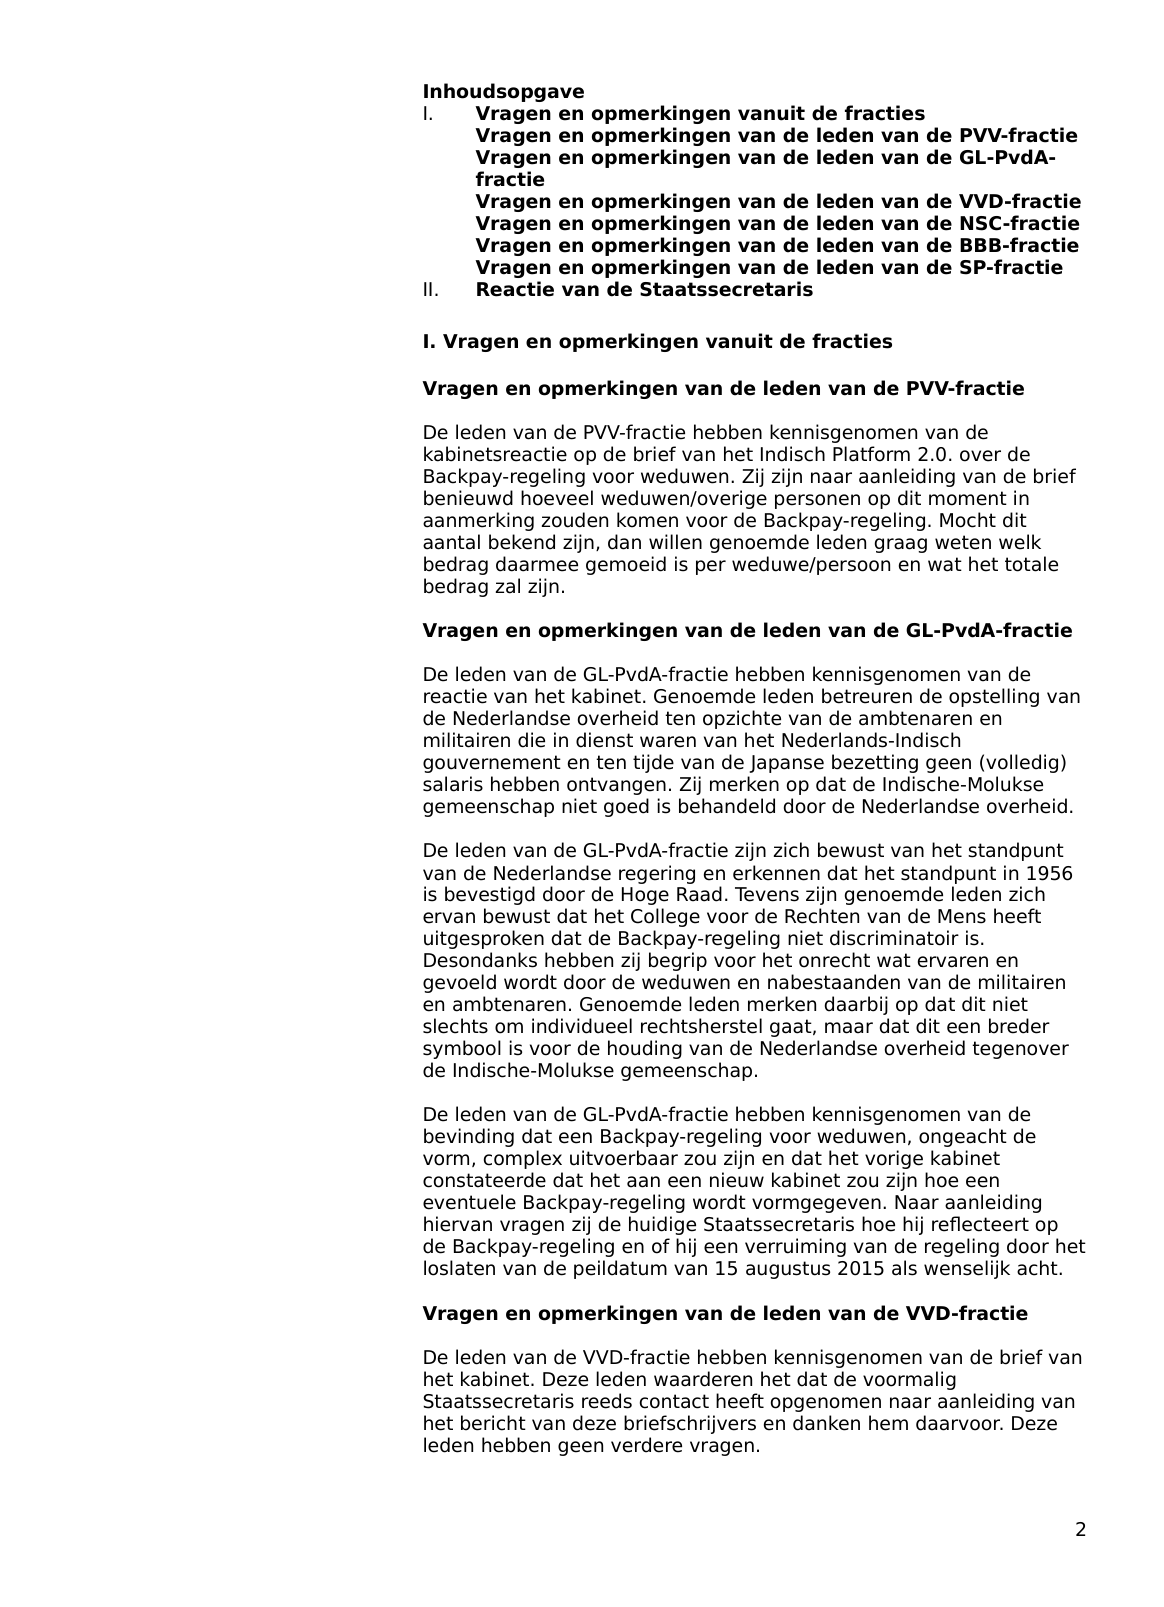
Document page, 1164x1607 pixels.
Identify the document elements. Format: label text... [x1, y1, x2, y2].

subtitle Vragen en opmerkingen van de leden van de PVV-fractie [422, 378, 1087, 400]
text I. Vragen en opmerkingen vanuit de fracties [422, 103, 1087, 125]
text De leden van de GL-PvdA-fractie hebben kennisgenomen van de reactie van het kabinet. Genoemde leden betreuren de opstelling van de Nederlandse overheid ten opzichte van de ambtenaren en militairen die in dienst waren van het Nederlands-Indisch gouvernement en ten tijde van de Japanse bezetting geen (volledig) salaris hebben ontvangen. Zij merken op dat de Indische-Molukse gemeenschap niet goed is behandeld door de Nederlandse overheid. [422, 664, 1087, 818]
text De leden van de VVD-fractie hebben kennisgenomen van de brief van het kabinet. Deze leden waarderen het dat de voormalig Staatssecretaris reeds contact heeft opgenomen naar aanleiding van het bericht van deze briefschrijvers en danken hem daarvoor. Deze leden hebben geen verdere vragen. [422, 1347, 1087, 1456]
subtitle Vragen en opmerkingen van de leden van de VVD-fractie [422, 1302, 1087, 1324]
text II. Reactie van de Staatssecretaris [422, 279, 1087, 301]
subtitle I. Vragen en opmerkingen vanuit de fracties [422, 331, 1087, 353]
text Vragen en opmerkingen van de leden van de BBB-fractie [475, 235, 1087, 257]
text De leden van de PVV-fractie hebben kennisgenomen van de kabinetsreactie op de brief van het Indisch Platform 2.0. over de Backpay-regeling voor weduwen. Zij zijn naar aanleiding van de brief benieuwd hoeveel weduwen/overige personen op dit moment in aanmerking zouden komen voor de Backpay-regeling. Mocht dit aantal bekend zijn, dan willen genoemde leden graag weten welk bedrag daarmee gemoeid is per weduwe/persoon en wat het totale bedrag zal zijn. [422, 422, 1087, 598]
text Vragen en opmerkingen van de leden van de SP-fractie [475, 257, 1087, 279]
text Vragen en opmerkingen van de leden van de PVV-fractie [475, 125, 1087, 147]
text De leden van de GL-PvdA-fractie zijn zich bewust van het standpunt van de Nederlandse regering en erkennen dat het standpunt in 1956 is bevestigd door de Hoge Raad. Tevens zijn genoemde leden zich ervan bewust dat het College voor de Rechten van de Mens heeft uitgesproken dat de Backpay-regeling niet discriminatoir is. Desondanks hebben zij begrip voor het onrecht wat ervaren en gevoeld wordt door de weduwen en nabestaanden van de militairen en ambtenaren. Genoemde leden merken daarbij op dat dit niet slechts om individueel rechtsherstel gaat, maar dat dit een breder symbool is voor de houding van de Nederlandse overheid tegenover de Indische-Molukse gemeenschap. [422, 840, 1087, 1082]
text Vragen en opmerkingen van de leden van de NSC-fractie [475, 213, 1087, 235]
text De leden van de GL-PvdA-fractie hebben kennisgenomen van de bevinding dat een Backpay-regeling voor weduwen, ongeacht de vorm, complex uitvoerbaar zou zijn en dat het vorige kabinet constateerde dat het aan een nieuw kabinet zou zijn hoe een eventuele Backpay-regeling wordt vormgegeven. Naar aanleiding hiervan vragen zij de huidige Staatssecretaris hoe hij reflecteert op de Backpay-regeling en of hij een verruiming van de regeling door het loslaten van de peildatum van 15 augustus 2015 als wenselijk acht. [422, 1104, 1087, 1280]
text Vragen en opmerkingen van de leden van de GL-PvdA-fractie [475, 147, 1087, 191]
text Vragen en opmerkingen van de leden van de VVD-fractie [475, 191, 1087, 213]
subtitle Vragen en opmerkingen van de leden van de GL-PvdA-fractie [422, 620, 1087, 642]
subtitle Inhoudsopgave [422, 81, 1087, 103]
